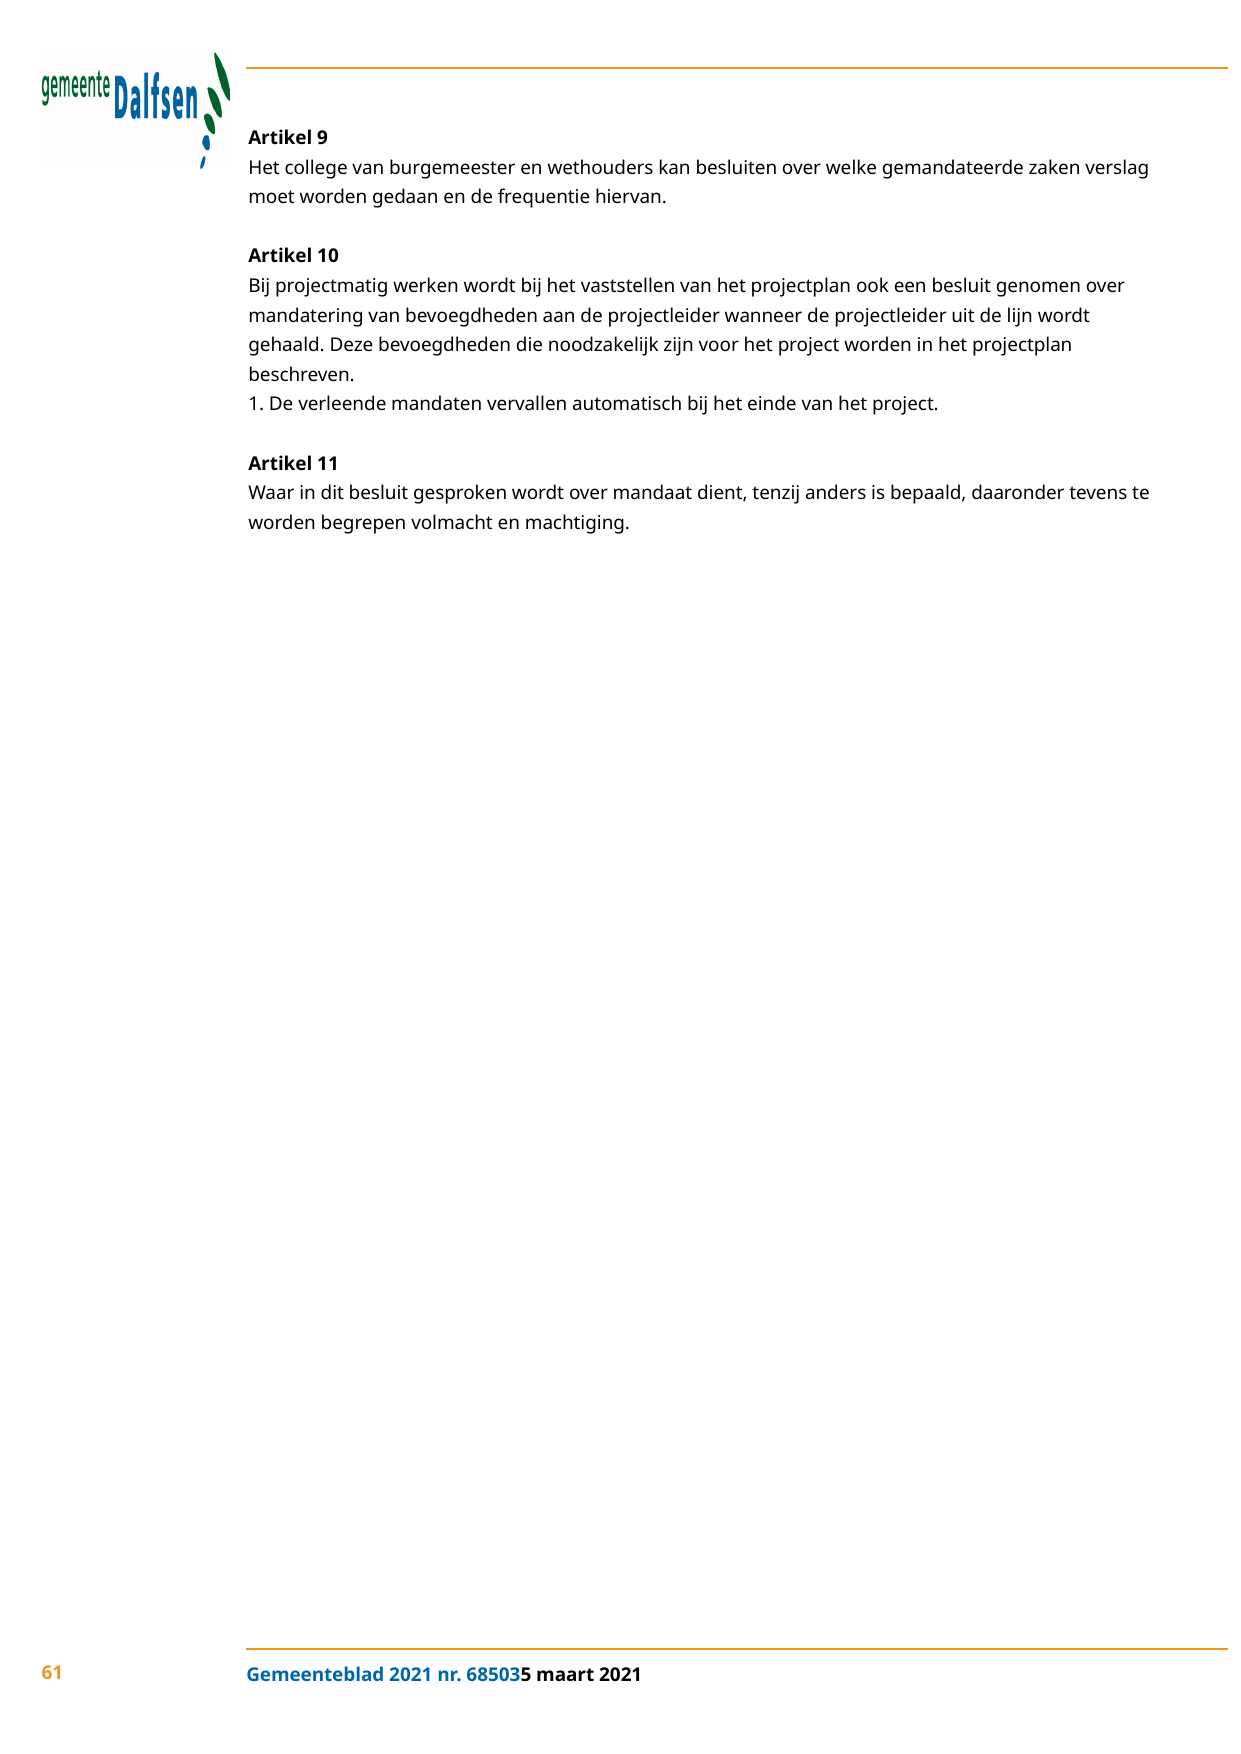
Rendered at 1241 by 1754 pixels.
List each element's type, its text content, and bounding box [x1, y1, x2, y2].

text Artikel 9 [248, 124, 1152, 150]
text Het college van burgemeester en wethouders kan besluiten over welke gemandateerde zaken verslag moet worden gedaan en de frequentie hiervan. [248, 154, 1152, 209]
text Waar in dit besluit gesproken wordt over mandaat dient, tenzij anders is bepaald, daaronder tevens te worden begrepen volmacht en machtiging. [248, 479, 1152, 535]
text 1. De verleende mandaten vervallen automatisch bij het einde van het project. [248, 391, 1152, 416]
text Artikel 11 [248, 450, 1152, 476]
text Bij projectmatig werken wordt bij het vaststellen van het projectplan ook een besluit genomen over mandatering van bevoegdheden aan de projectleider wanneer de projectleider uit de lijn wordt gehaald. Deze bevoegdheden die noodzakelijk zijn voor het project worden in het projectplan beschreven. [248, 272, 1152, 387]
text Artikel 10 [248, 243, 1152, 268]
picture [41, 47, 231, 172]
